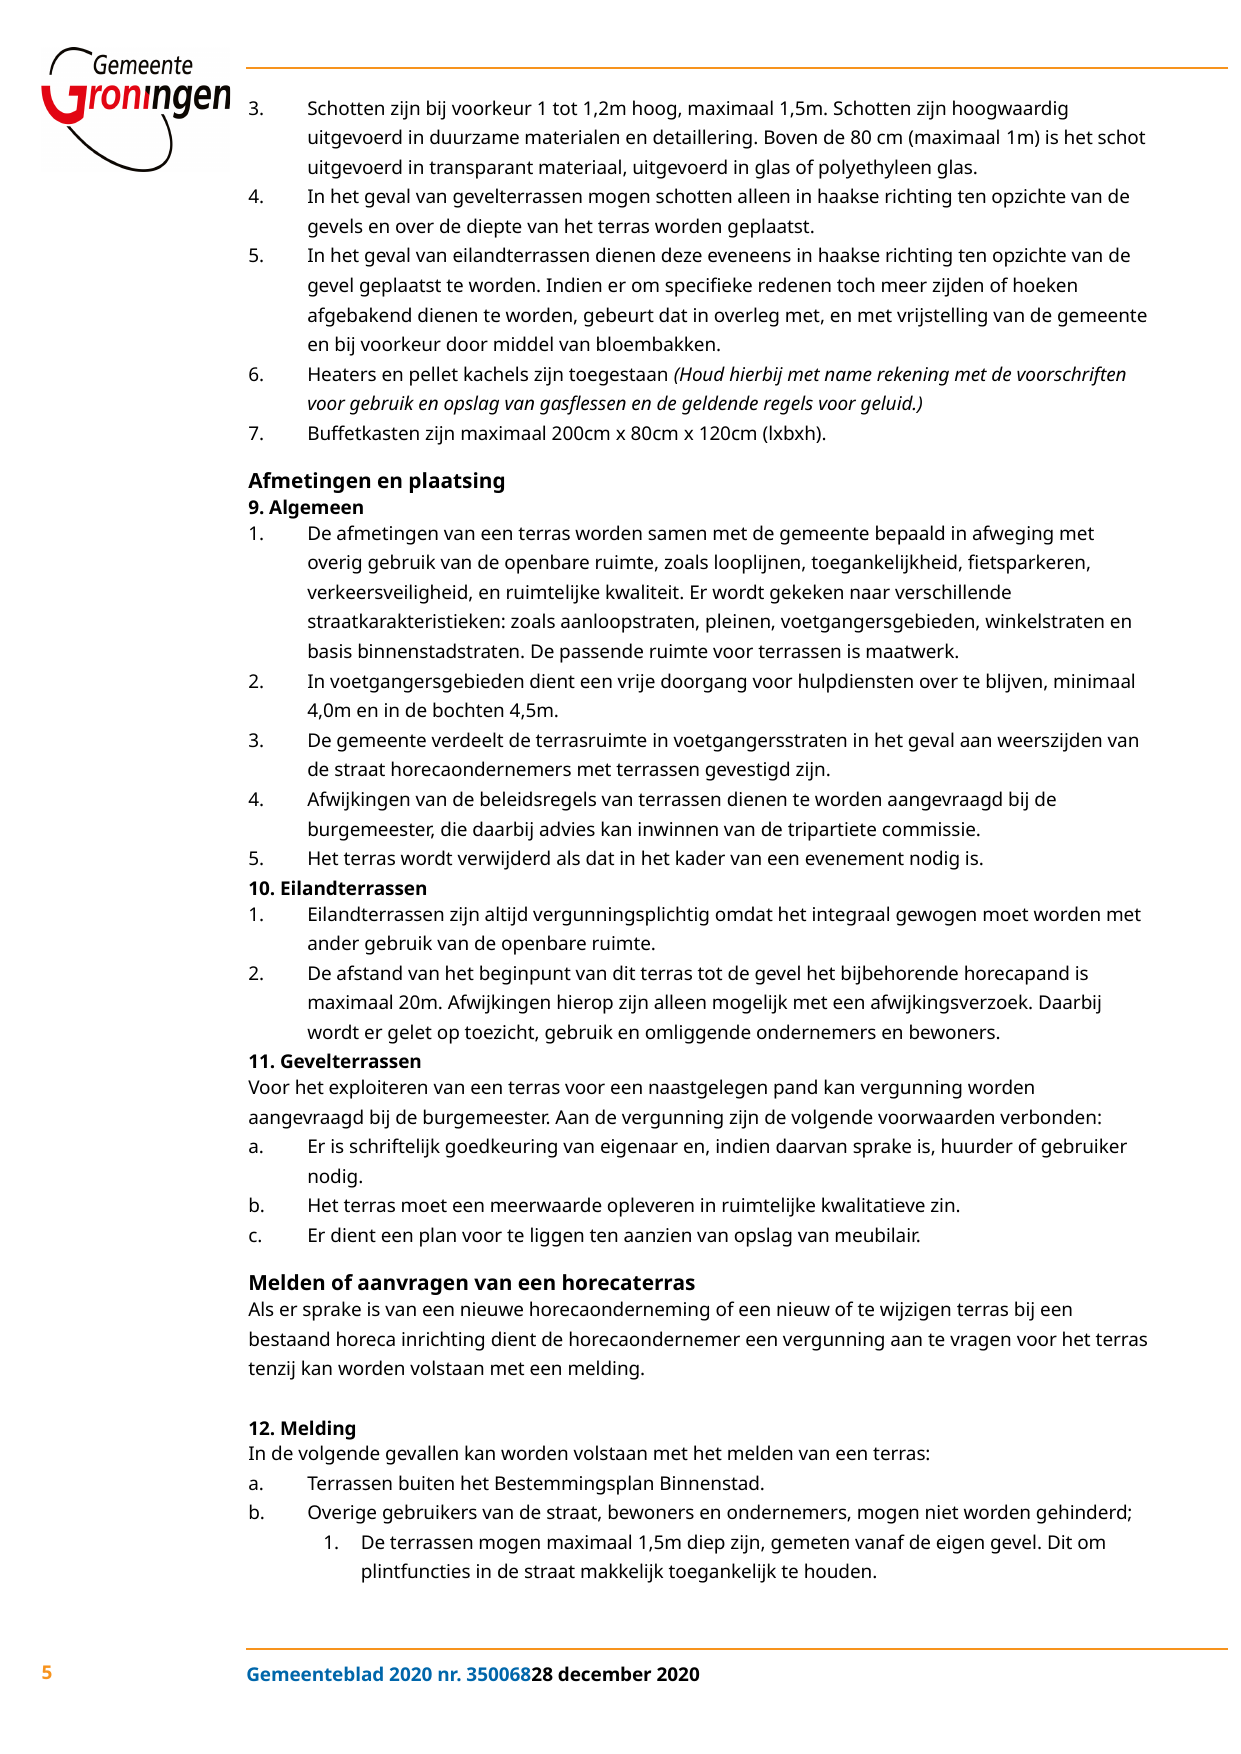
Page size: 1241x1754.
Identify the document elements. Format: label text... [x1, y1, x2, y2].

text 12. Melding [248, 1415, 1152, 1440]
text 10. Eilandterrassen [248, 875, 1152, 901]
picture [41, 47, 231, 172]
list Het terras moet een meerwaarde opleveren in ruimtelijke kwalitatieve zin. [248, 1193, 1152, 1218]
text Als er sprake is van een nieuwe horecaonderneming of een nieuw of te wijzigen terras bij een bestaand horeca inrichting dient de horecaondernemer een vergunning aan te vragen voor het terras tenzij kan worden volstaan met een melding. [248, 1296, 1152, 1381]
text 11. Gevelterrassen [248, 1049, 1152, 1074]
list Er is schriftelijk goedkeuring van eigenaar en, indien daarvan sprake is, huurder of gebruiker nodig. [248, 1133, 1152, 1189]
text Afmetingen en plaatsing [248, 466, 1152, 494]
list Er dient een plan voor te liggen ten aanzien van opslag van meubilair. [248, 1222, 1152, 1248]
text In de volgende gevallen kan worden volstaan met het melden van een terras: [248, 1440, 1152, 1466]
list Eilandterrassen zijn altijd vergunningsplichtig omdat het integraal gewogen moet worden met ander gebruik van de openbare ruimte. [248, 901, 1152, 956]
text Melden of aanvragen van een horecaterras [248, 1268, 1152, 1296]
list Schotten zijn bij voorkeur 1 tot 1,2m hoog, maximaal 1,5m. Schotten zijn hoogwaardig uitgevoerd in duurzame materialen en detaillering. Boven de 80 cm (maximaal 1m) is het schot uitgevoerd in transparant materiaal, uitgevoerd in glas of polyethyleen glas. [248, 95, 1152, 180]
list De afstand van het beginpunt van dit terras tot de gevel het bijbehorende horecapand is maximaal 20m. Afwijkingen hierop zijn alleen mogelijk met een afwijkingsverzoek. Daarbij wordt er gelet op toezicht, gebruik en omliggende ondernemers en bewoners. [248, 960, 1152, 1045]
text Voor het exploiteren van een terras voor een naastgelegen pand kan vergunning worden aangevraagd bij de burgemeester. Aan de vergunning zijn de volgende voorwaarden verbonden: [248, 1074, 1152, 1130]
list In het geval van eilandterrassen dienen deze eveneens in haakse richting ten opzichte van de gevel geplaatst te worden. Indien er om specifieke redenen toch meer zijden of hoeken afgebakend dienen te worden, gebeurt dat in overleg met, en met vrijstelling van de gemeente en bij voorkeur door middel van bloembakken. [248, 243, 1152, 357]
list De terrassen mogen maximaal 1,5m diep zijn, gemeten vanaf de eigen gevel. Dit om plintfuncties in de straat makkelijk toegankelijk te houden. [323, 1529, 1152, 1584]
list In het geval van gevelterrassen mogen schotten alleen in haakse richting ten opzichte van de gevels en over de diepte van het terras worden geplaatst. [248, 183, 1152, 239]
list Het terras wordt verwijderd als dat in het kader van een evenement nodig is. [248, 845, 1152, 871]
list In voetgangersgebieden dient een vrije doorgang voor hulpdiensten over te blijven, minimaal 4,0m en in de bochten 4,5m. [248, 668, 1152, 723]
list De gemeente verdeelt de terrasruimte in voetgangersstraten in het geval aan weerszijden van de straat horecaondernemers met terrassen gevestigd zijn. [248, 727, 1152, 782]
list Buffetkasten zijn maximaal 200cm x 80cm x 120cm (lxbxh). [248, 420, 1152, 446]
list Terrassen buiten het Bestemmingsplan Binnenstad. [248, 1470, 1152, 1496]
list Heaters en pellet kachels zijn toegestaan (Houd hierbij met name rekening met de voorschriften voor gebruik en opslag van gasflessen en de geldende regels voor geluid.) [248, 361, 1152, 416]
text 9. Algemeen [248, 494, 1152, 520]
list Afwijkingen van de beleidsregels van terrassen dienen te worden aangevraagd bij de burgemeester, die daarbij advies kan inwinnen van de tripartiete commissie. [248, 786, 1152, 842]
list Overige gebruikers van de straat, bewoners en ondernemers, mogen niet worden gehinderd; [248, 1499, 1152, 1525]
list De afmetingen van een terras worden samen met de gemeente bepaald in afweging met overig gebruik van de openbare ruimte, zoals looplijnen, toegankelijkheid, fietsparkeren, verkeersveiligheid, en ruimtelijke kwaliteit. Er wordt gekeken naar verschillende straatkarakteristieken: zoals aanloopstraten, pleinen, voetgangersgebieden, winkelstraten en basis binnenstadstraten. De passende ruimte voor terrassen is maatwerk. [248, 520, 1152, 664]
